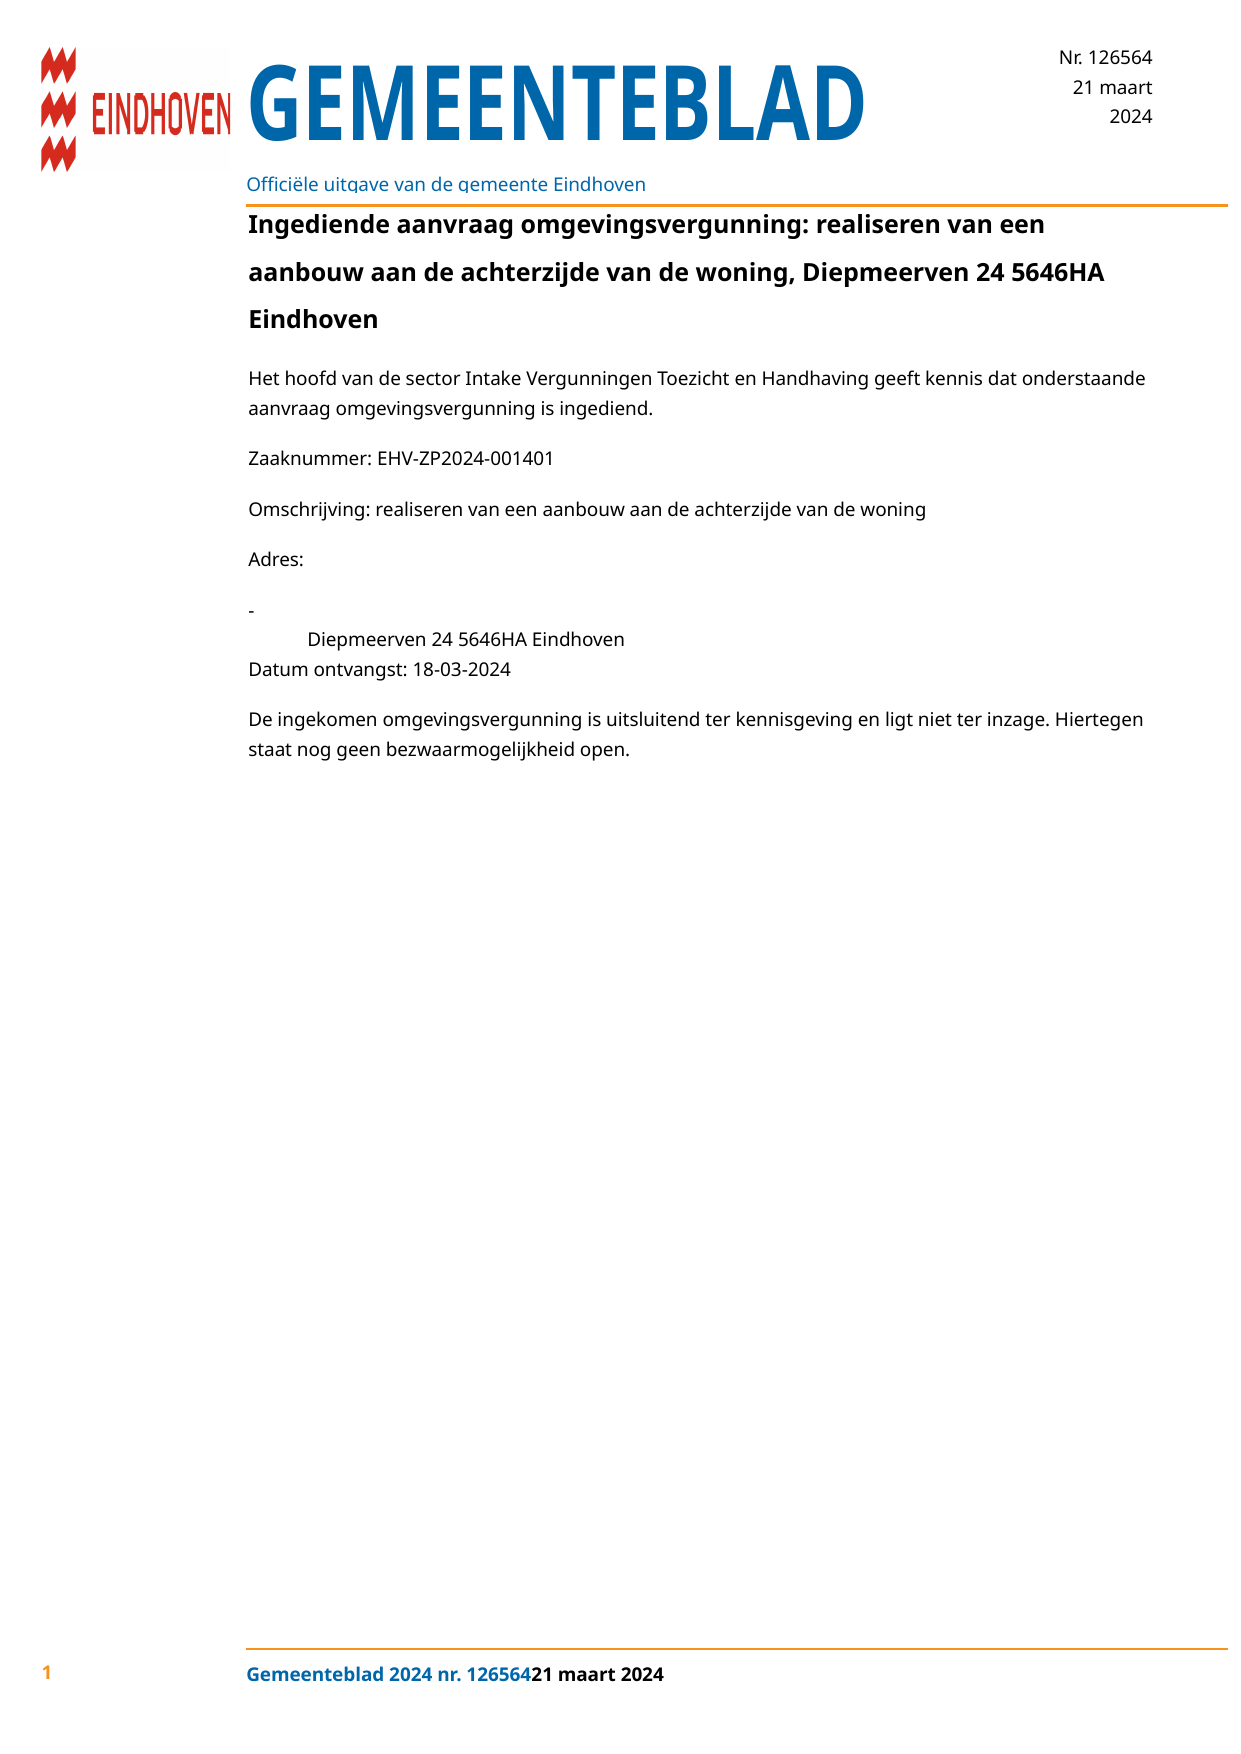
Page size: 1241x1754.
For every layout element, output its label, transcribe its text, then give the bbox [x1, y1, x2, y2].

text Datum ontvangst: 18-03-2024 [248, 656, 1152, 682]
text Ingediende aanvraag omgevingsvergunning: realiseren van een aanbouw aan de achterzijde van de woning, Diepmeerven 24 5646HA Eindhoven [248, 207, 1152, 336]
text Omschrijving: realiseren van een aanbouw aan de achterzijde van de woning [248, 496, 1152, 522]
text Het hoofd van de sector Intake Vergunningen Toezicht en Handhaving geeft kennis dat onderstaande aanvraag omgevingsvergunning is ingediend. [248, 366, 1152, 421]
list Diepmeerven 24 5646HA Eindhoven [248, 626, 1152, 652]
text De ingekomen omgevingsvergunning is uitsluitend ter kennisgeving en ligt niet ter inzage. Hiertegen staat nog geen bezwaarmogelijkheid open. [248, 706, 1152, 762]
text Adres: [248, 546, 1152, 572]
text Zaaknummer: EHV-ZP2024-001401 [248, 446, 1152, 471]
picture [41, 47, 231, 172]
